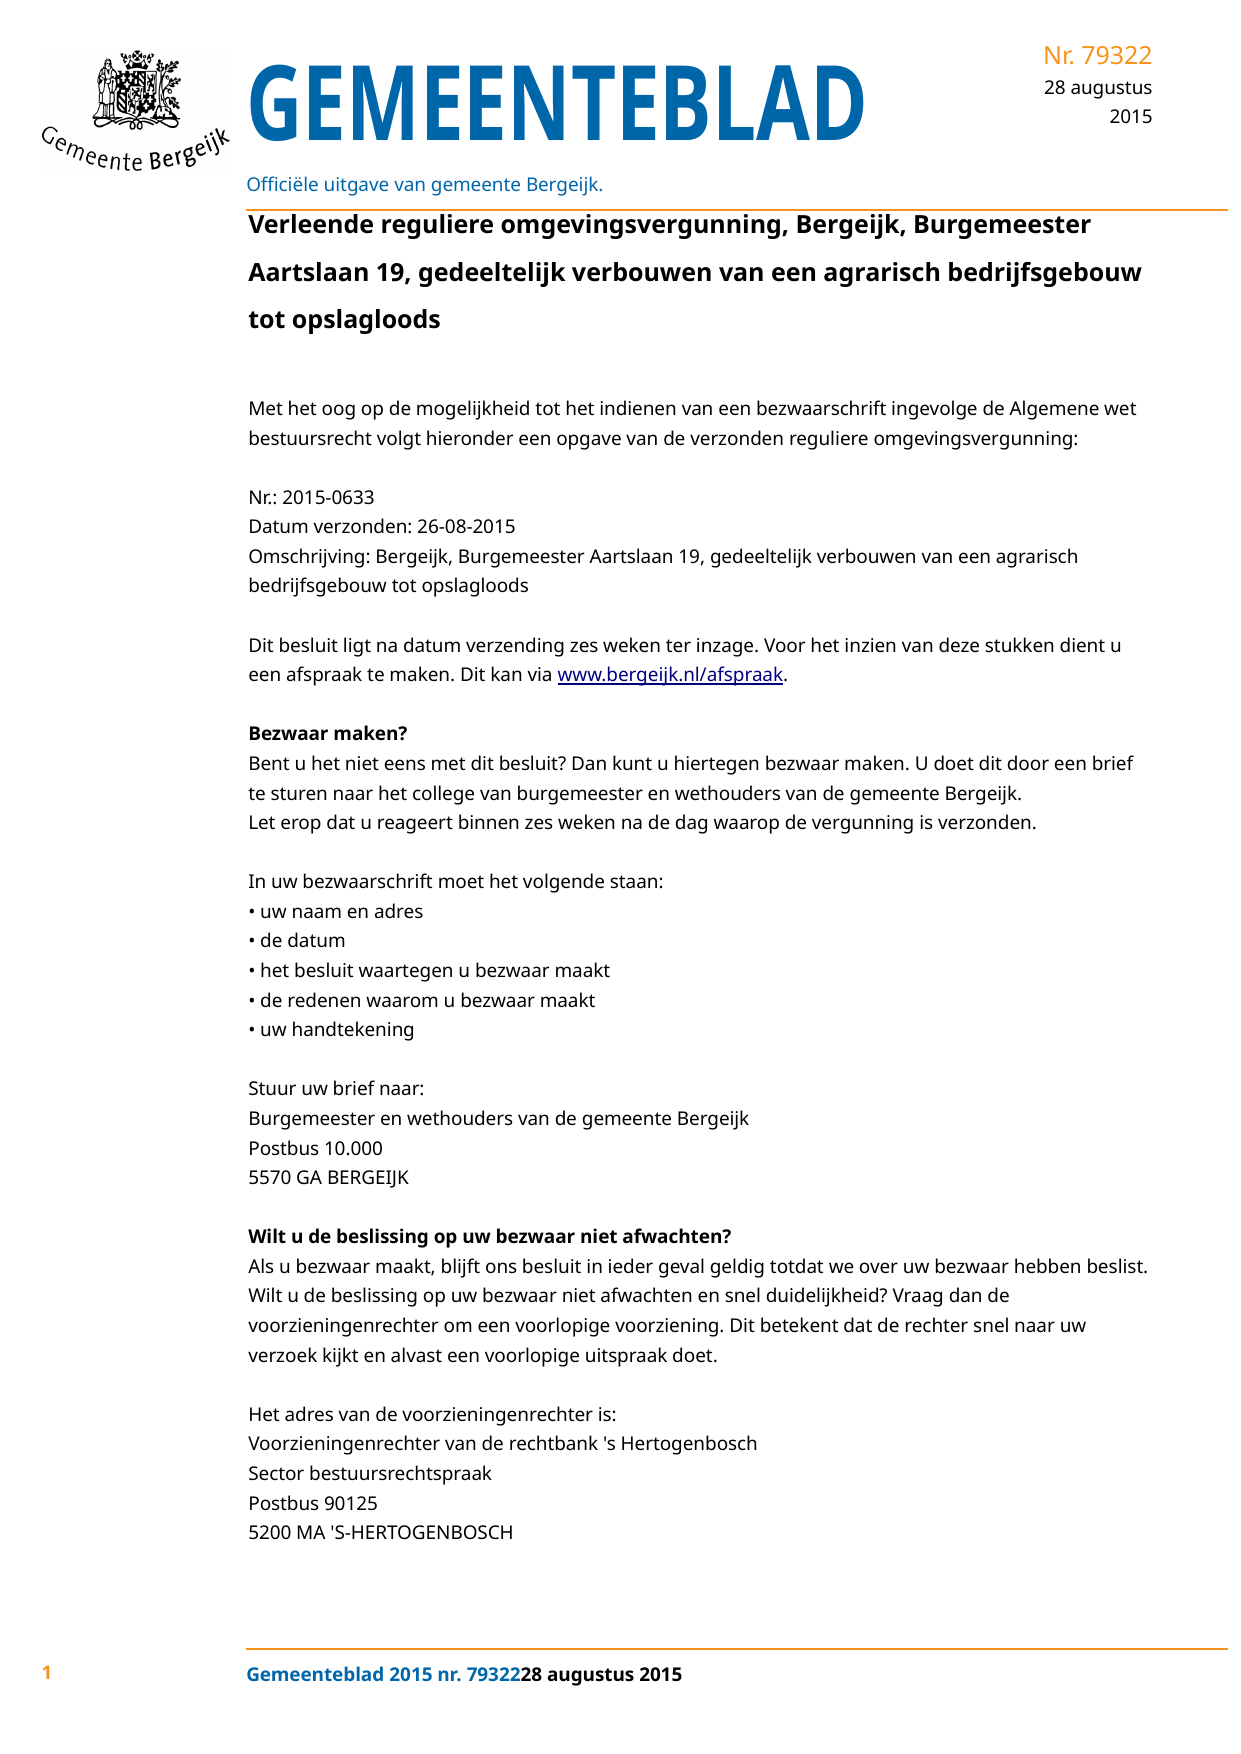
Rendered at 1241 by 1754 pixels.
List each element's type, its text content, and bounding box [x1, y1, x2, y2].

text Omschrijving: Bergeijk, Burgemeester Aartslaan 19, gedeeltelijk verbouwen van een agrarisch bedrijfsgebouw tot opslagloods [248, 543, 1152, 598]
text Dit besluit ligt na datum verzending zes weken ter inzage. Voor het inzien van deze stukken dient u een afspraak te maken. Dit kan via www.bergeijk.nl/afspraak. [248, 632, 1152, 687]
text 5570 GA BERGEIJK [248, 1164, 1152, 1190]
text Verleende reguliere omgevingsvergunning, Bergeijk, Burgemeester Aartslaan 19, gedeeltelijk verbouwen van een agrarisch bedrijfsgebouw tot opslagloods [248, 211, 1152, 336]
text Sector bestuursrechtspraak [248, 1460, 1152, 1486]
text Postbus 10.000 [248, 1135, 1152, 1160]
text Postbus 90125 [248, 1490, 1152, 1515]
text Voorzieningenrechter van de rechtbank 's Hertogenbosch [248, 1431, 1152, 1456]
text Burgemeester en wethouders van de gemeente Bergeijk [248, 1105, 1152, 1131]
text Met het oog op de mogelijkheid tot het indienen van een bezwaarschrift ingevolge de Algemene wet bestuursrecht volgt hieronder een opgave van de verzonden reguliere omgevingsvergunning: [248, 395, 1152, 450]
text Wilt u de beslissing op uw bezwaar niet afwachten? [248, 1223, 1152, 1249]
text • het besluit waartegen u bezwaar maakt [248, 957, 1152, 983]
text • de datum [248, 928, 1152, 953]
text Bezwaar maken? [248, 721, 1152, 746]
text Datum verzonden: 26-08-2015 [248, 513, 1152, 539]
text • uw naam en adres [248, 898, 1152, 924]
text Het adres van de voorzieningenrechter is: [248, 1401, 1152, 1427]
text Bent u het niet eens met dit besluit? Dan kunt u hiertegen bezwaar maken. U doet dit door een brief te sturen naar het college van burgemeester en wethouders van de gemeente Bergeijk. [248, 750, 1152, 805]
text Let erop dat u reageert binnen zes weken na de dag waarop de vergunning is verzonden. [248, 809, 1152, 835]
text • de redenen waarom u bezwaar maakt [248, 987, 1152, 1012]
text Als u bezwaar maakt, blijft ons besluit in ieder geval geldig totdat we over uw bezwaar hebben beslist. Wilt u de beslissing op uw bezwaar niet afwachten en snel duidelijkheid? Vraag dan de voorzieningenrechter om een voorlopige voorziening. Dit betekent dat de rechter snel naar uw verzoek kijkt en alvast een voorlopige uitspraak doet. [248, 1253, 1152, 1367]
text Nr.: 2015-0633 [248, 484, 1152, 509]
text Stuur uw brief naar: [248, 1076, 1152, 1101]
text • uw handtekening [248, 1016, 1152, 1042]
text 5200 MA 'S-HERTOGENBOSCH [248, 1519, 1152, 1545]
text In uw bezwaarschrift moet het volgende staan: [248, 868, 1152, 894]
picture [41, 47, 231, 172]
